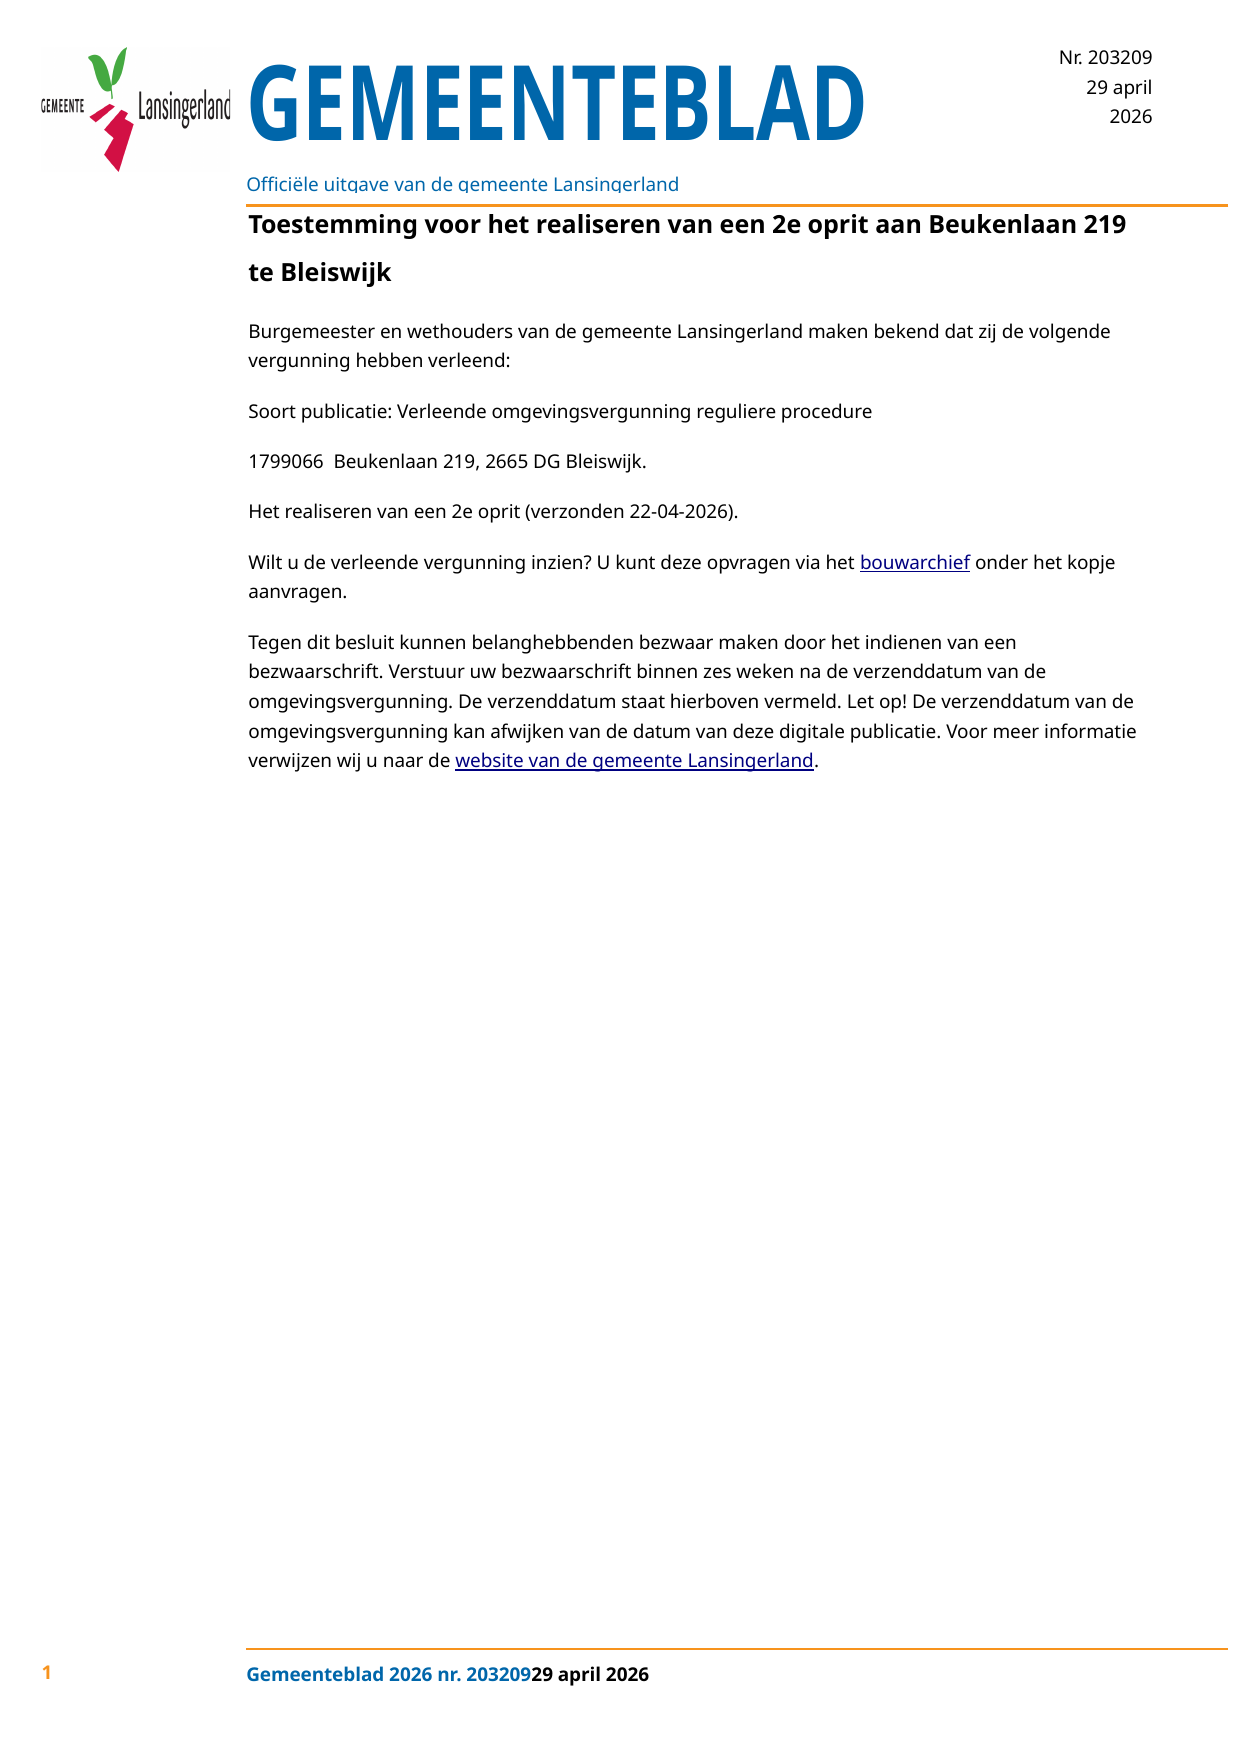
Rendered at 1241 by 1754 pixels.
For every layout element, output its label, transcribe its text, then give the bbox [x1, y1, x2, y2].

text Soort publicatie: Verleende omgevingsvergunning reguliere procedure [248, 398, 1152, 424]
picture [41, 47, 231, 172]
text 1799066 Beukenlaan 219, 2665 DG Bleiswijk. [248, 448, 1152, 474]
text Toestemming voor het realiseren van een 2e oprit aan Beukenlaan 219 te Bleiswijk [248, 207, 1152, 288]
text Tegen dit besluit kunnen belanghebbenden bezwaar maken door het indienen van een bezwaarschrift. Verstuur uw bezwaarschrift binnen zes weken na de verzenddatum van de omgevingsvergunning. De verzenddatum staat hierboven vermeld. Let op! De verzenddatum van de omgevingsvergunning kan afwijken van de datum van deze digitale publicatie. Voor meer informatie verwijzen wij u naar de website van de gemeente Lansingerland. [248, 629, 1152, 773]
text Burgemeester en wethouders van de gemeente Lansingerland maken bekend dat zij de volgende vergunning hebben verleend: [248, 318, 1152, 373]
text Het realiseren van een 2e oprit (verzonden 22-04-2026). [248, 499, 1152, 524]
text Wilt u de verleende vergunning inzien? U kunt deze opvragen via het bouwarchief onder het kopje aanvragen. [248, 549, 1152, 604]
